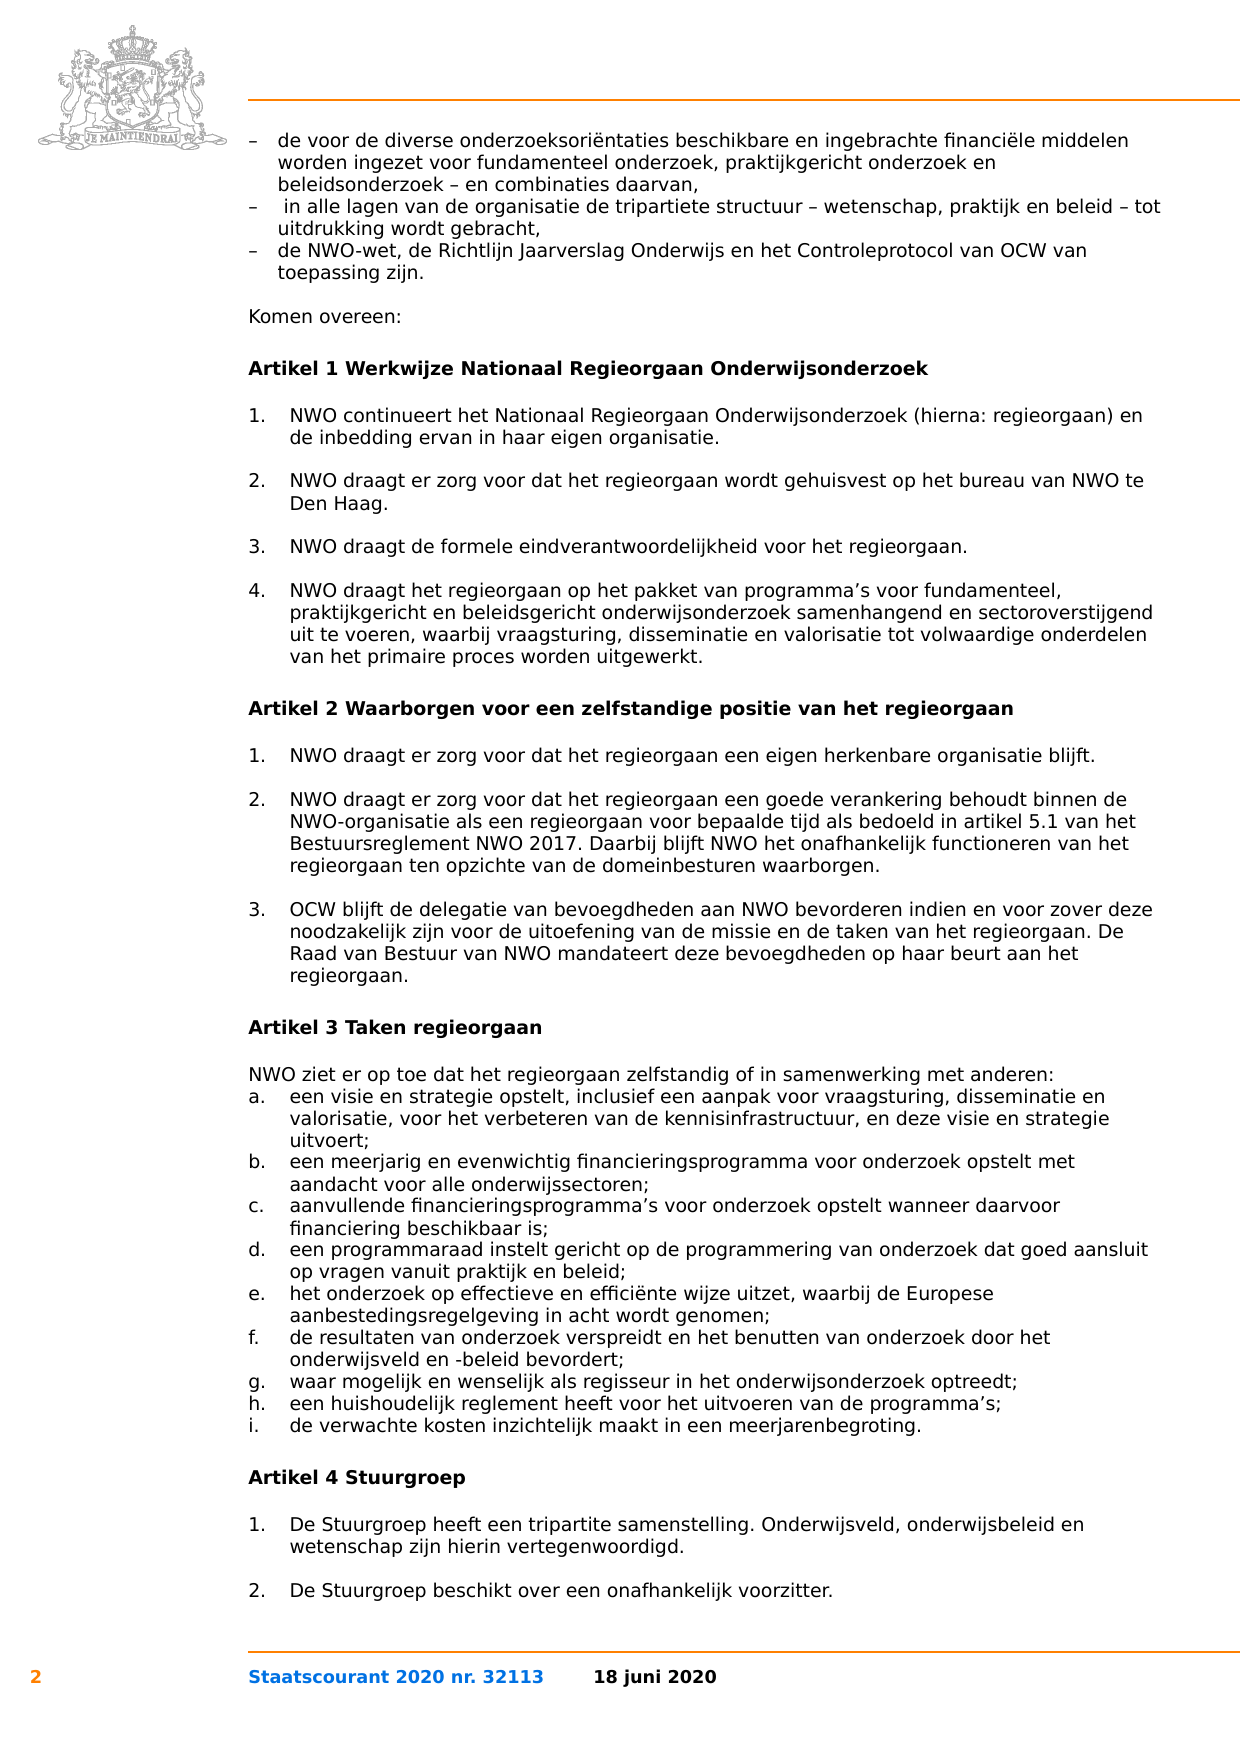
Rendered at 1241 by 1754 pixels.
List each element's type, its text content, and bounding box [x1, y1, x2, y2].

subtitle Artikel 4 Stuurgroep [248, 1467, 1163, 1489]
text 2. NWO draagt er zorg voor dat het regieorgaan wordt gehuisvest op het bureau van NWO te Den Haag. [248, 470, 1163, 514]
subtitle Artikel 3 Taken regieorgaan [248, 1017, 1163, 1038]
text f. de resultaten van onderzoek verspreidt en het benutten van onderzoek door het onderwijsveld en -beleid bevordert; [248, 1327, 1163, 1371]
text c. aanvullende financieringsprogramma’s voor onderzoek opstelt wanneer daarvoor financiering beschikbaar is; [248, 1195, 1163, 1239]
subtitle Artikel 1 Werkwijze Nationaal Regieorgaan Onderwijsonderzoek [248, 358, 1163, 379]
text i. de verwachte kosten inzichtelijk maakt in een meerjarenbegroting. [248, 1415, 1163, 1437]
text 2. NWO draagt er zorg voor dat het regieorgaan een goede verankering behoudt binnen de NWO-organisatie als een regieorgaan voor bepaalde tijd als bedoeld in artikel 5.1 van het Bestuursreglement NWO 2017. Daarbij blijft NWO het onafhankelijk functioneren van het regieorgaan ten opzichte van de domeinbesturen waarborgen. [248, 789, 1163, 877]
text 1. NWO continueert het Nationaal Regieorgaan Onderwijsonderzoek (hierna: regieorgaan) en de inbedding ervan in haar eigen organisatie. [248, 404, 1163, 448]
text d. een programmaraad instelt gericht op de programmering van onderzoek dat goed aansluit op vragen vanuit praktijk en beleid; [248, 1239, 1163, 1283]
text 4. NWO draagt het regieorgaan op het pakket van programma’s voor fundamenteel, praktijkgericht en beleidsgericht onderwijsonderzoek samenhangend en sectoroverstijgend uit te voeren, waarbij vraagsturing, disseminatie en valorisatie tot volwaardige onderdelen van het primaire proces worden uitgewerkt. [248, 580, 1163, 668]
text – de NWO-wet, de Richtlijn Jaarverslag Onderwijs en het Controleprotocol van OCW van toepassing zijn. [248, 240, 1163, 284]
text – de voor de diverse onderzoeksoriëntaties beschikbare en ingebrachte financiële middelen worden ingezet voor fundamenteel onderzoek, praktijkgericht onderzoek en beleidsonderzoek – en combinaties daarvan, [248, 130, 1163, 196]
text 2. De Stuurgroep beschikt over een onafhankelijk voorzitter. [248, 1580, 1163, 1602]
text e. het onderzoek op effectieve en efficiënte wijze uitzet, waarbij de Europese aanbestedingsregelgeving in acht wordt genomen; [248, 1283, 1163, 1327]
text a. een visie en strategie opstelt, inclusief een aanpak voor vraagsturing, disseminatie en valorisatie, voor het verbeteren van de kennisinfrastructuur, en deze visie en strategie uitvoert; [248, 1086, 1163, 1151]
text b. een meerjarig en evenwichtig financieringsprogramma voor onderzoek opstelt met aandacht voor alle onderwijssectoren; [248, 1151, 1163, 1195]
text 1. De Stuurgroep heeft een tripartite samenstelling. Onderwijsveld, onderwijsbeleid en wetenschap zijn hierin vertegenwoordigd. [248, 1514, 1163, 1558]
text 3. NWO draagt de formele eindverantwoordelijkheid voor het regieorgaan. [248, 536, 1163, 558]
text – in alle lagen van de organisatie de tripartiete structuur – wetenschap, praktijk en beleid – tot uitdrukking wordt gebracht, [248, 196, 1163, 240]
text Komen overeen: [248, 306, 1163, 328]
subtitle Artikel 2 Waarborgen voor een zelfstandige positie van het regieorgaan [248, 698, 1163, 720]
text 3. OCW blijft de delegatie van bevoegdheden aan NWO bevorderen indien en voor zover deze noodzakelijk zijn voor de uitoefening van de missie en de taken van het regieorgaan. De Raad van Bestuur van NWO mandateert deze bevoegdheden op haar beurt aan het regieorgaan. [248, 899, 1163, 987]
text NWO ziet er op toe dat het regieorgaan zelfstandig of in samenwerking met anderen: [248, 1063, 1163, 1086]
text 1. NWO draagt er zorg voor dat het regieorgaan een eigen herkenbare organisatie blijft. [248, 745, 1163, 767]
text g. waar mogelijk en wenselijk als regisseur in het onderwijsonderzoek optreedt; [248, 1371, 1163, 1393]
picture [38, 25, 227, 150]
text h. een huishoudelijk reglement heeft voor het uitvoeren van de programma’s; [248, 1393, 1163, 1415]
